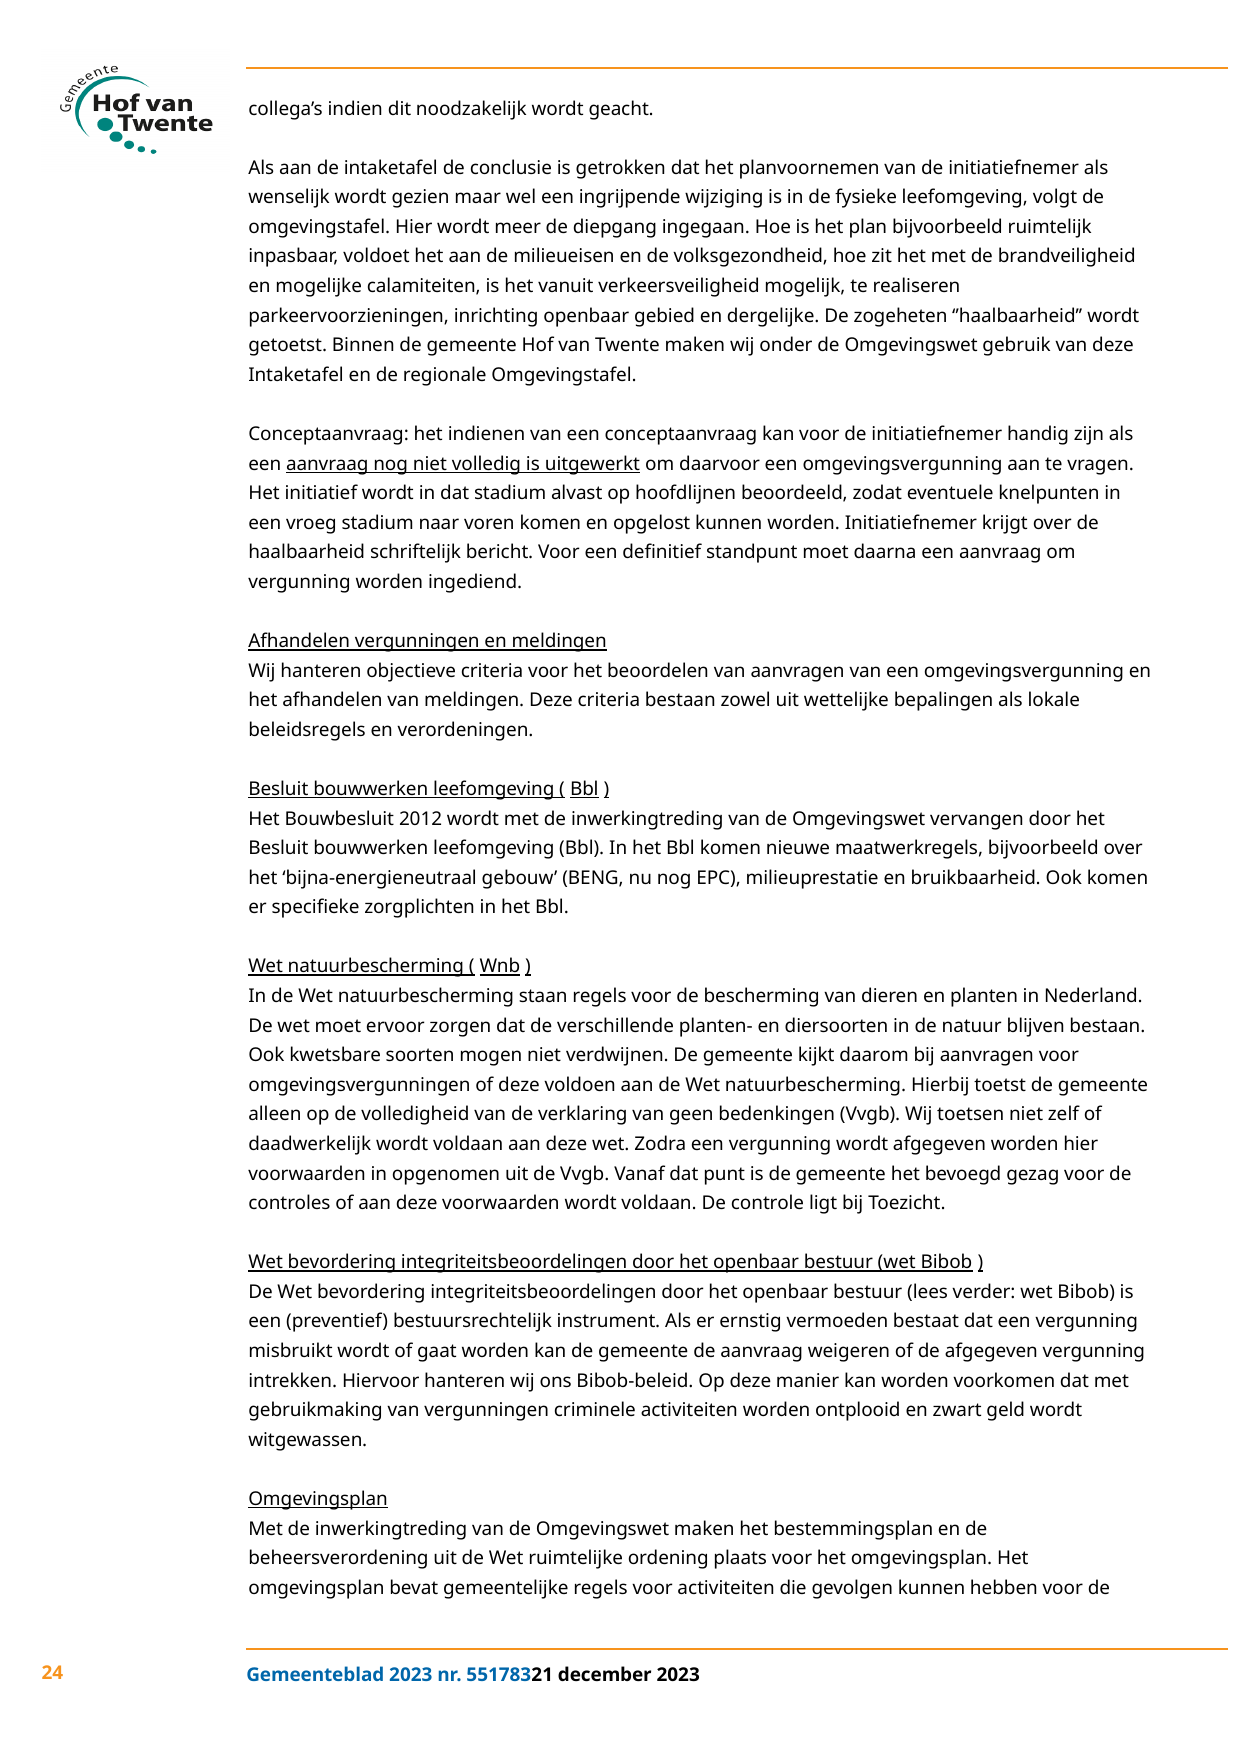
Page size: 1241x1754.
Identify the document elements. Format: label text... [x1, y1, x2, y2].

text Met de inwerkingtreding van de Omgevingswet maken het bestemmingsplan en de beheersverordening uit de Wet ruimtelijke ordening plaats voor het omgevingsplan. Het omgevingsplan bevat gemeentelijke regels voor activiteiten die gevolgen kunnen hebben voor de [248, 1515, 1152, 1600]
text Besluit bouwwerken leefomgeving ( Bbl ) [248, 775, 1152, 801]
text Als aan de intaketafel de conclusie is getrokken dat het planvoornemen van de initiatiefnemer als wenselijk wordt gezien maar wel een ingrijpende wijziging is in de fysieke leefomgeving, volgt de omgevingstafel. Hier wordt meer de diepgang ingegaan. Hoe is het plan bijvoorbeeld ruimtelijk inpasbaar, voldoet het aan de milieueisen en de volksgezondheid, hoe zit het met de brandveiligheid en mogelijke calamiteiten, is het vanuit verkeersveiligheid mogelijk, te realiseren parkeervoorzieningen, inrichting openbaar gebied en dergelijke. De zogeheten ‘’haalbaarheid’’ wordt getoetst. Binnen de gemeente Hof van Twente maken wij onder de Omgevingswet gebruik van deze Intaketafel en de regionale Omgevingstafel. [248, 154, 1152, 387]
text Omgevingsplan [248, 1485, 1152, 1511]
text Het Bouwbesluit 2012 wordt met de inwerkingtreding van de Omgevingswet vervangen door het Besluit bouwwerken leefomgeving (Bbl). In het Bbl komen nieuwe maatwerkregels, bijvoorbeeld over het ‘bijna-energieneutraal gebouw’ (BENG, nu nog EPC), milieuprestatie en bruikbaarheid. Ook komen er specifieke zorgplichten in het Bbl. [248, 805, 1152, 919]
text In de Wet natuurbescherming staan regels voor de bescherming van dieren en planten in Nederland. De wet moet ervoor zorgen dat de verschillende planten- en diersoorten in de natuur blijven bestaan. Ook kwetsbare soorten mogen niet verdwijnen. De gemeente kijkt daarom bij aanvragen voor omgevingsvergunningen of deze voldoen aan de Wet natuurbescherming. Hierbij toetst de gemeente alleen op de volledigheid van de verklaring van geen bedenkingen (Vvgb). Wij toetsen niet zelf of daadwerkelijk wordt voldaan aan deze wet. Zodra een vergunning wordt afgegeven worden hier voorwaarden in opgenomen uit de Vvgb. Vanaf dat punt is de gemeente het bevoegd gezag voor de controles of aan deze voorwaarden wordt voldaan. De controle ligt bij Toezicht. [248, 982, 1152, 1215]
text Wet bevordering integriteitsbeoordelingen door het openbaar bestuur (wet Bibob ) [248, 1248, 1152, 1274]
text Wet natuurbescherming ( Wnb ) [248, 953, 1152, 978]
text Wij hanteren objectieve criteria voor het beoordelen van aanvragen van een omgevingsvergunning en het afhandelen van meldingen. Deze criteria bestaan zowel uit wettelijke bepalingen als lokale beleidsregels en verordeningen. [248, 657, 1152, 742]
text collega’s indien dit noodzakelijk wordt geacht. [248, 95, 1152, 121]
text Conceptaanvraag: het indienen van een conceptaanvraag kan voor de initiatiefnemer handig zijn als een aanvraag nog niet volledig is uitgewerkt om daarvoor een omgevingsvergunning aan te vragen. Het initiatief wordt in dat stadium alvast op hoofdlijnen beoordeeld, zodat eventuele knelpunten in een vroeg stadium naar voren komen en opgelost kunnen worden. Initiatiefnemer krijgt over de haalbaarheid schriftelijk bericht. Voor een definitief standpunt moet daarna een aanvraag om vergunning worden ingediend. [248, 420, 1152, 594]
text Afhandelen vergunningen en meldingen [248, 627, 1152, 653]
text De Wet bevordering integriteitsbeoordelingen door het openbaar bestuur (lees verder: wet Bibob) is een (preventief) bestuursrechtelijk instrument. Als er ernstig vermoeden bestaat dat een vergunning misbruikt wordt of gaat worden kan de gemeente de aanvraag weigeren of de afgegeven vergunning intrekken. Hiervoor hanteren wij ons Bibob-beleid. Op deze manier kan worden voorkomen dat met gebruikmaking van vergunningen criminele activiteiten worden ontplooid en zwart geld wordt witgewassen. [248, 1278, 1152, 1452]
picture [41, 47, 231, 172]
